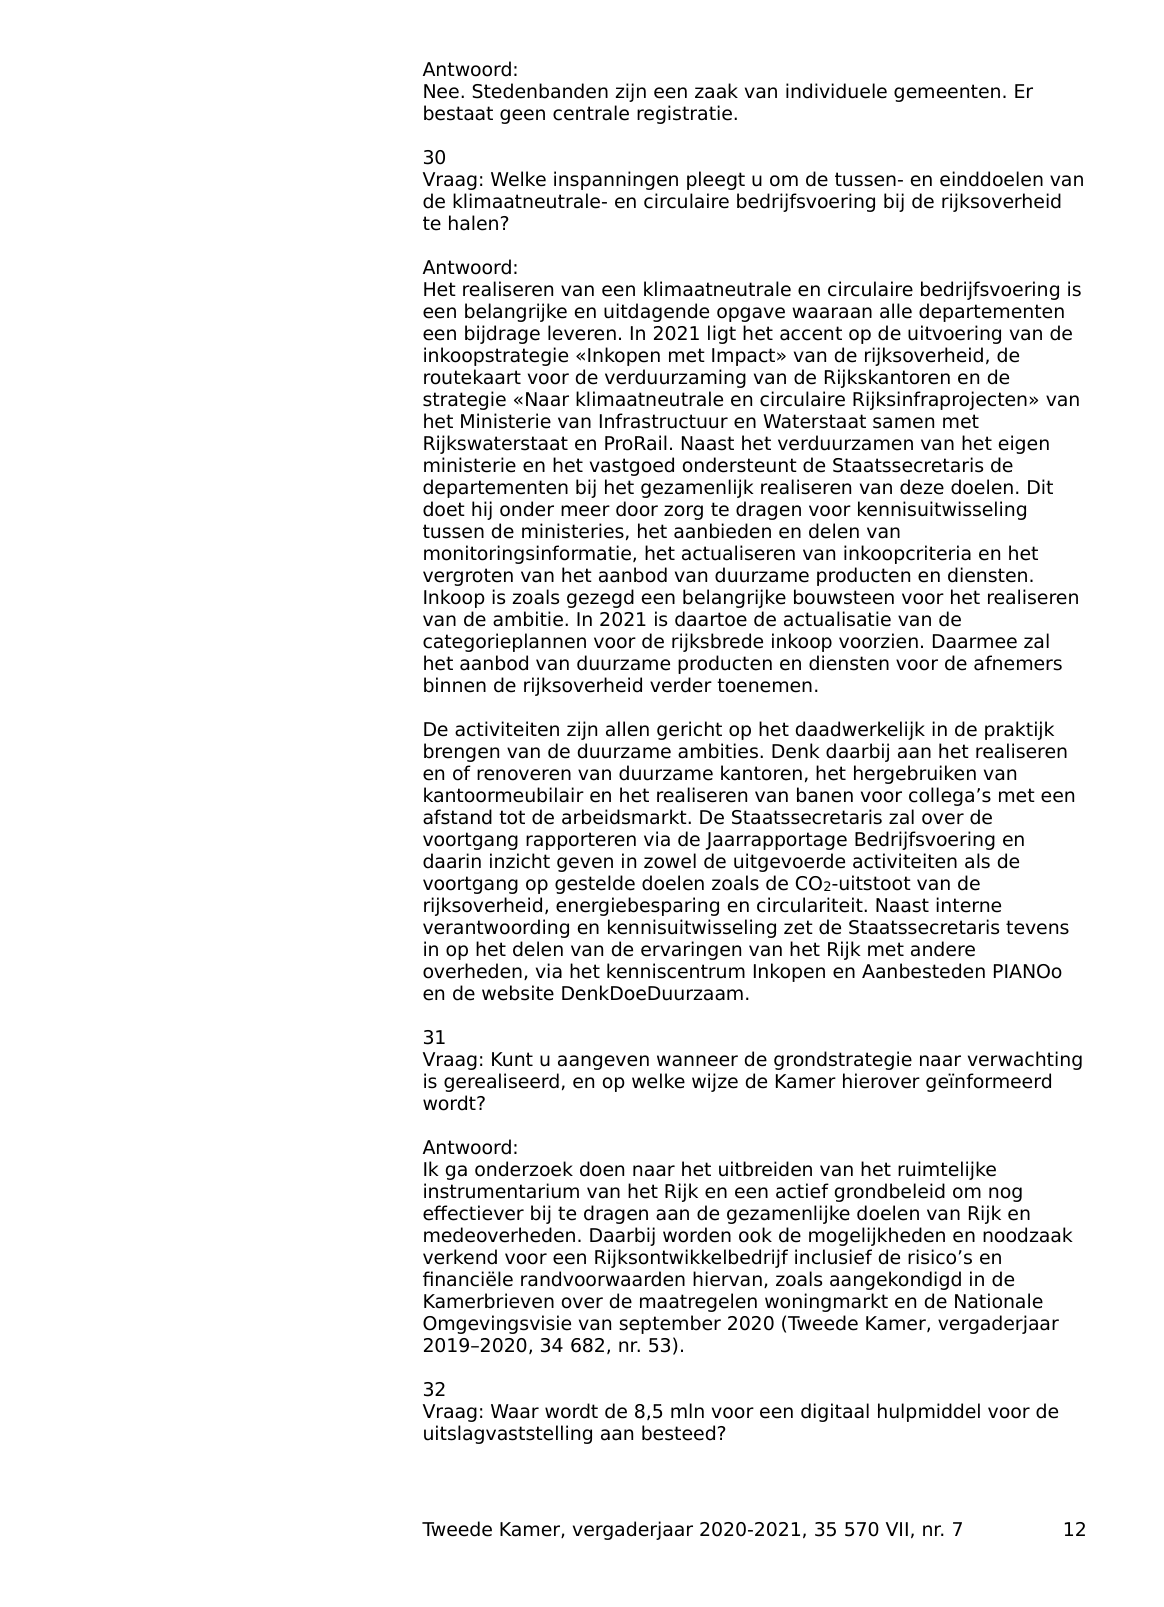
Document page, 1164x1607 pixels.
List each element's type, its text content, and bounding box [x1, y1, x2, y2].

text Nee. Stedenbanden zijn een zaak van individuele gemeenten. Er bestaat geen centrale registratie. [422, 81, 1087, 125]
text Ik ga onderzoek doen naar het uitbreiden van het ruimtelijke instrumentarium van het Rijk en een actief grondbeleid om nog effectiever bij te dragen aan de gezamenlijke doelen van Rijk en medeoverheden. Daarbij worden ook de mogelijkheden en noodzaak verkend voor een Rijksontwikkelbedrijf inclusief de risico’s en financiële randvoorwaarden hiervan, zoals aangekondigd in de Kamerbrieven over de maatregelen woningmarkt en de Nationale Omgevingsvisie van september 2020 (Tweede Kamer, vergaderjaar 2019–2020, 34 682, nr. 53). [422, 1159, 1087, 1357]
text De activiteiten zijn allen gericht op het daadwerkelijk in de praktijk brengen van de duurzame ambities. Denk daarbij aan het realiseren en of renoveren van duurzame kantoren, het hergebruiken van kantoormeubilair en het realiseren van banen voor collega’s met een afstand tot de arbeidsmarkt. De Staatssecretaris zal over de voortgang rapporteren via de Jaarrapportage Bedrijfsvoering en daarin inzicht geven in zowel de uitgevoerde activiteiten als de voortgang op gestelde doelen zoals de CO2-uitstoot van de rijksoverheid, energiebesparing en circulariteit. Naast interne verantwoording en kennisuitwisseling zet de Staatssecretaris tevens in op het delen van de ervaringen van het Rijk met andere overheden, via het kenniscentrum Inkopen en Aanbesteden PIANOo en de website DenkDoeDuurzaam. [422, 719, 1087, 1005]
text Antwoord: [422, 1137, 1087, 1159]
text Het realiseren van een klimaatneutrale en circulaire bedrijfsvoering is een belangrijke en uitdagende opgave waaraan alle departementen een bijdrage leveren. In 2021 ligt het accent op de uitvoering van de inkoopstrategie «Inkopen met Impact» van de rijksoverheid, de routekaart voor de verduurzaming van de Rijkskantoren en de strategie «Naar klimaatneutrale en circulaire Rijksinfraprojecten» van het Ministerie van Infrastructuur en Waterstaat samen met Rijkswaterstaat en ProRail. Naast het verduurzamen van het eigen ministerie en het vastgoed ondersteunt de Staatssecretaris de departementen bij het gezamenlijk realiseren van deze doelen. Dit doet hij onder meer door zorg te dragen voor kennisuitwisseling tussen de ministeries, het aanbieden en delen van monitoringsinformatie, het actualiseren van inkoopcriteria en het vergroten van het aanbod van duurzame producten en diensten. Inkoop is zoals gezegd een belangrijke bouwsteen voor het realiseren van de ambitie. In 2021 is daartoe de actualisatie van de categorieplannen voor de rijksbrede inkoop voorzien. Daarmee zal het aanbod van duurzame producten en diensten voor de afnemers binnen de rijksoverheid verder toenemen. [422, 279, 1087, 697]
text Vraag: Waar wordt de 8,5 mln voor een digitaal hulpmiddel voor de uitslagvaststelling aan besteed? [422, 1401, 1087, 1445]
text 30 [422, 147, 1087, 169]
text 31 [422, 1027, 1087, 1049]
text Vraag: Welke inspanningen pleegt u om de tussen- en einddoelen van de klimaatneutrale- en circulaire bedrijfsvoering bij de rijksoverheid te halen? [422, 169, 1087, 235]
text Vraag: Kunt u aangeven wanneer de grondstrategie naar verwachting is gerealiseerd, en op welke wijze de Kamer hierover geïnformeerd wordt? [422, 1049, 1087, 1115]
text 32 [422, 1379, 1087, 1401]
text Antwoord: [422, 257, 1087, 279]
text Antwoord: [422, 59, 1087, 81]
